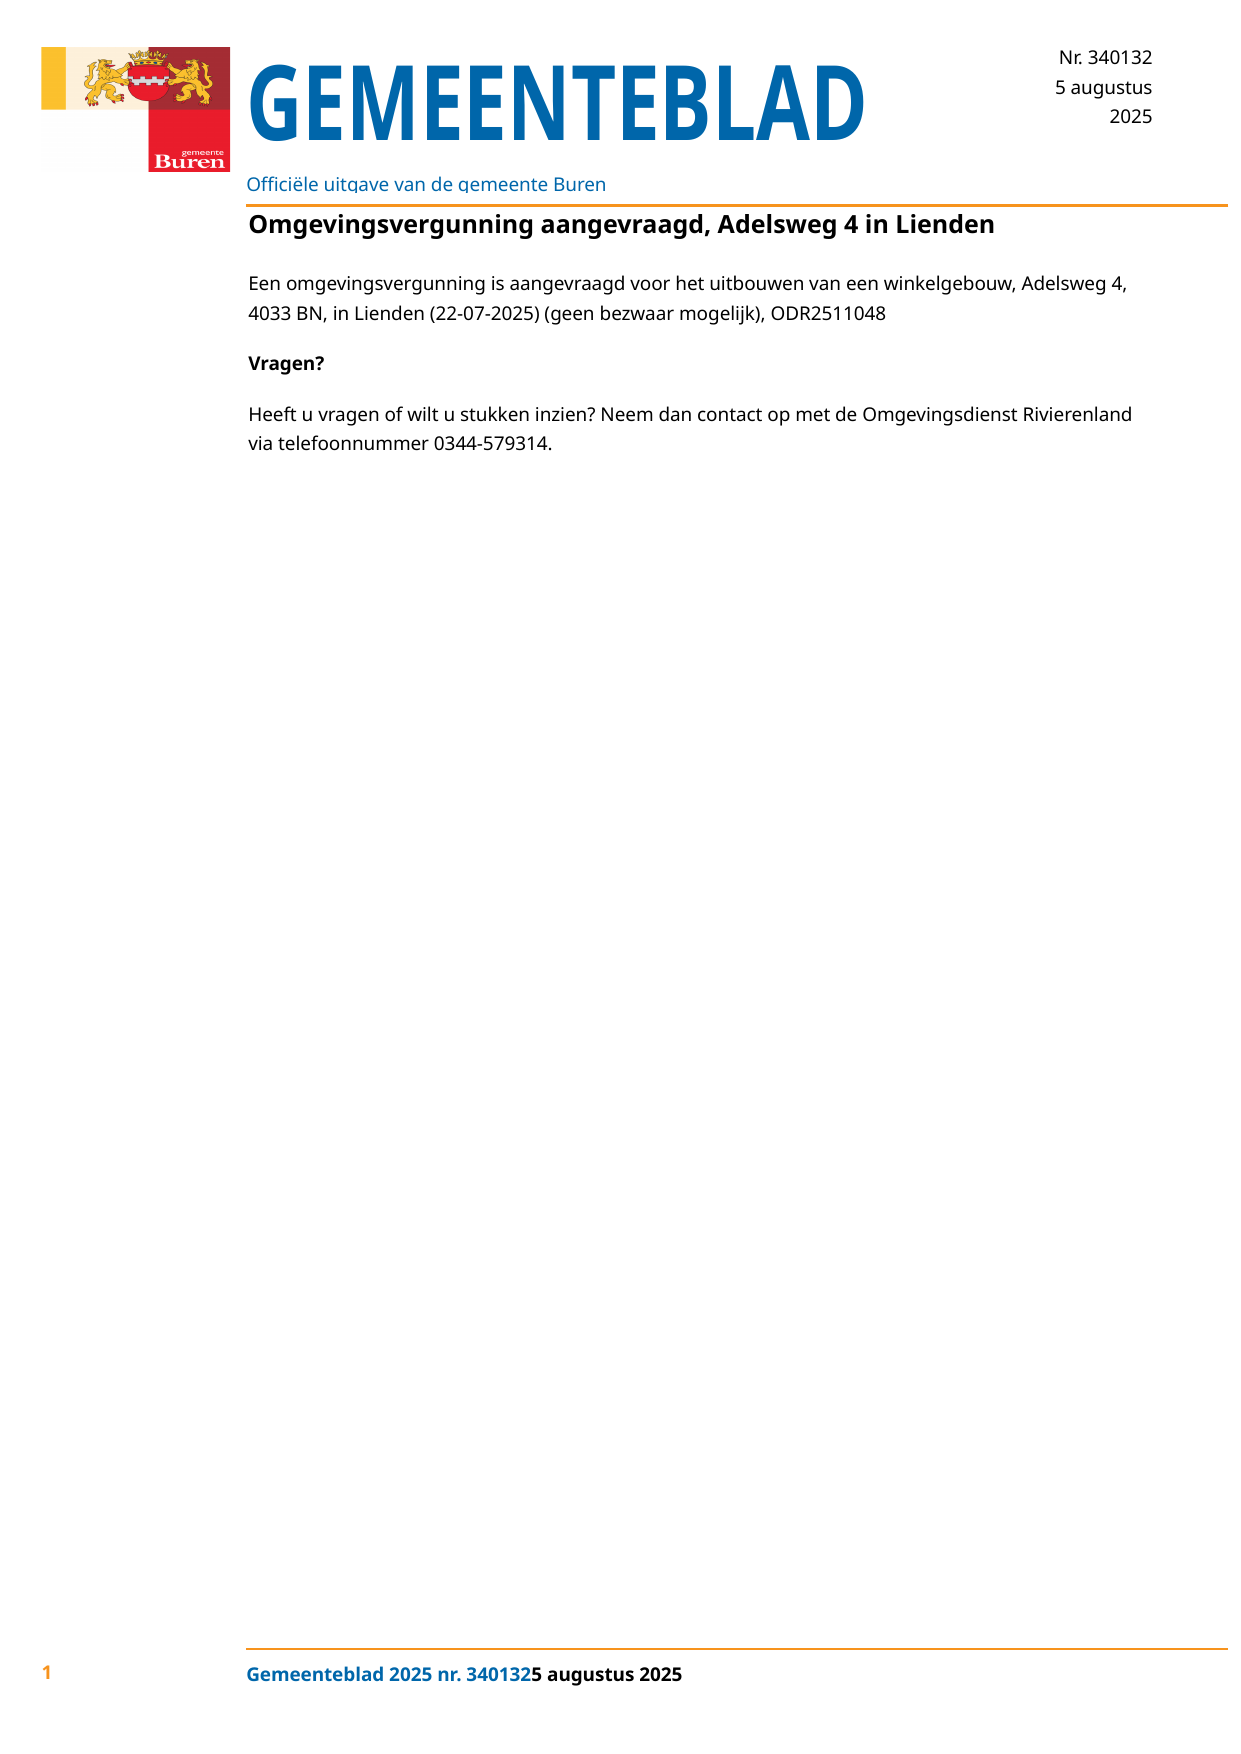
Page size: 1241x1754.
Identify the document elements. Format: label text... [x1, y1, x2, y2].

text Een omgevingsvergunning is aangevraagd voor het uitbouwen van een winkelgebouw, Adelsweg 4, 4033 BN, in Lienden (22-07-2025) (geen bezwaar mogelijk), ODR2511048 [248, 270, 1152, 326]
text Vragen? [248, 350, 1152, 376]
picture [41, 47, 231, 172]
text Heeft u vragen of wilt u stukken inzien? Neem dan contact op met de Omgevingsdienst Rivierenland via telefoonnummer 0344-579314. [248, 401, 1152, 456]
text Omgevingsvergunning aangevraagd, Adelsweg 4 in Lienden [248, 207, 1152, 241]
